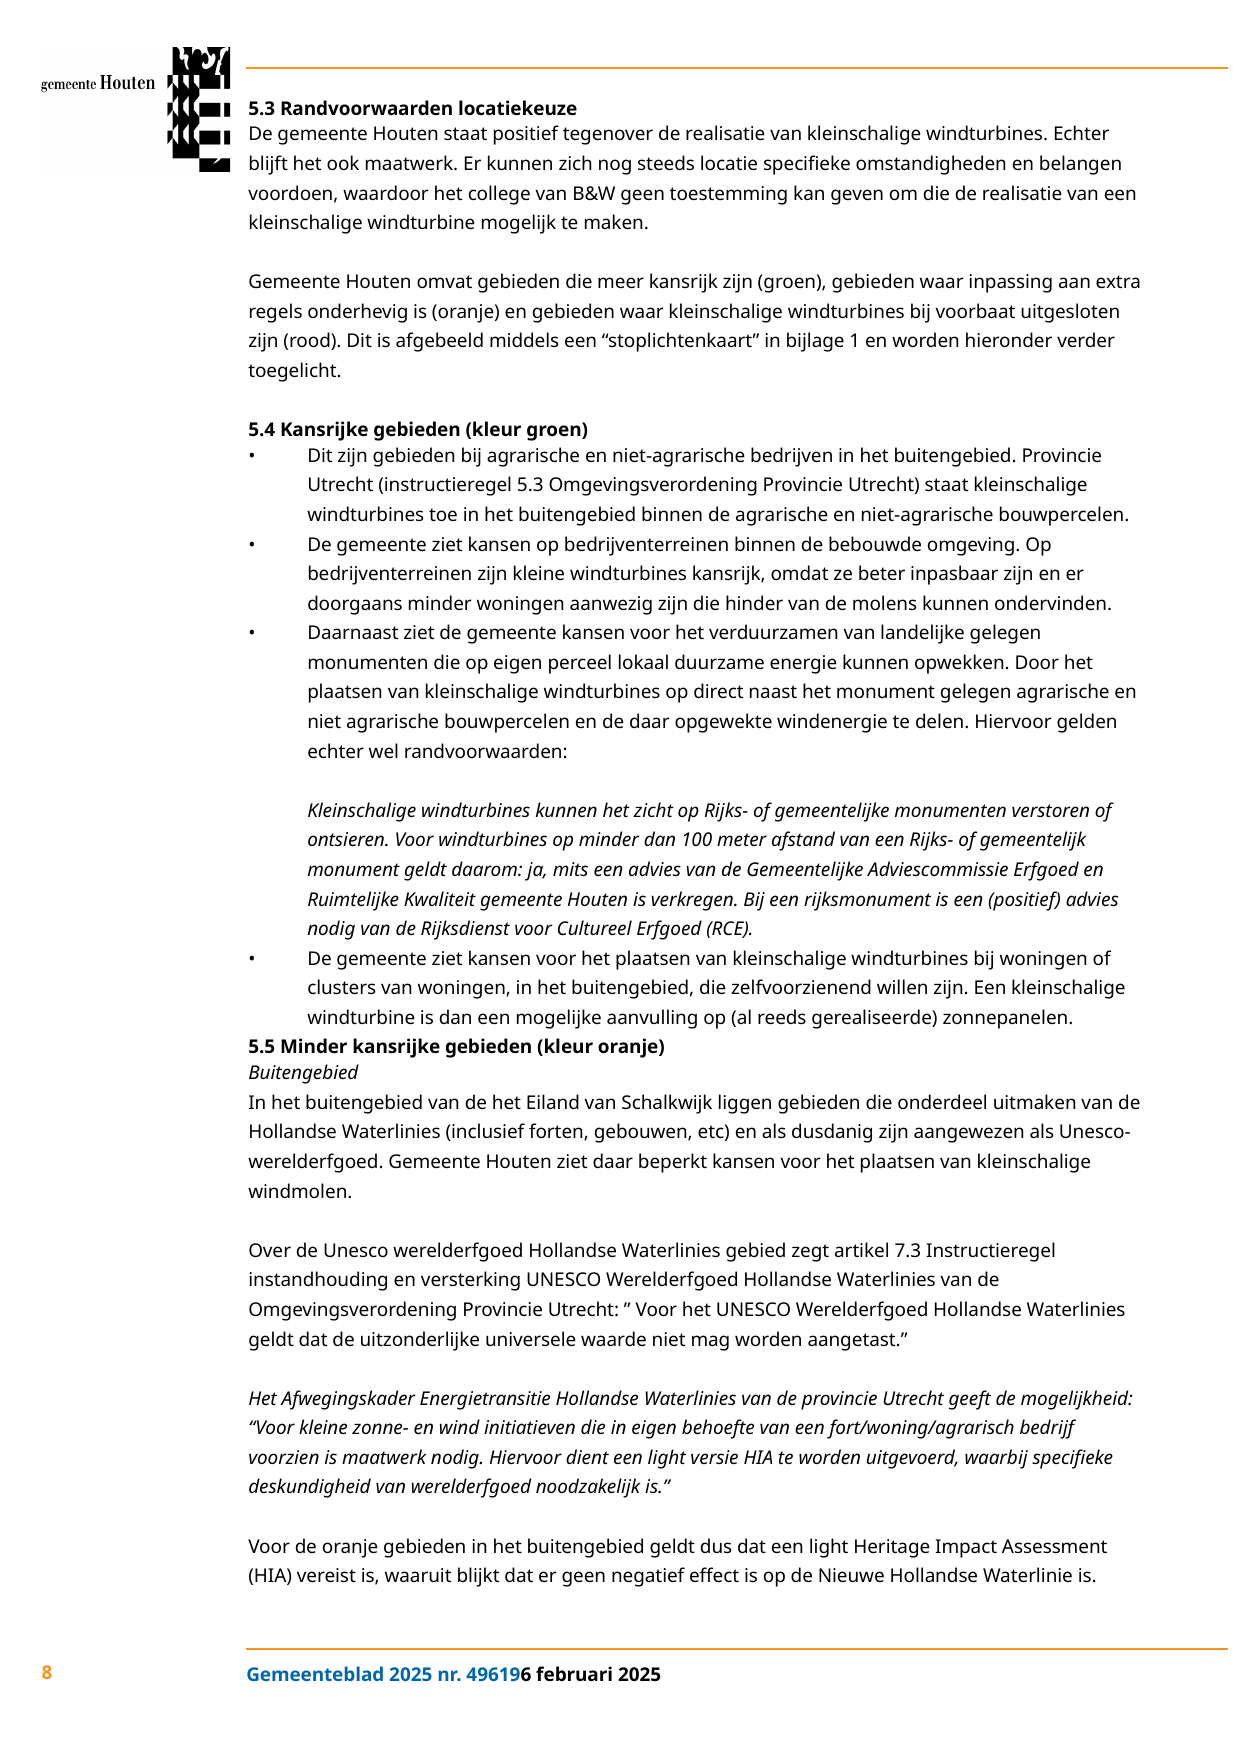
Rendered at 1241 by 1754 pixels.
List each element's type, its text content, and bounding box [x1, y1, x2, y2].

text Buitengebied [248, 1059, 1152, 1085]
list De gemeente ziet kansen op bedrijventerreinen binnen de bebouwde omgeving. Op bedrijventerreinen zijn kleine windturbines kansrijk, omdat ze beter inpasbaar zijn en er doorgaans minder woningen aanwezig zijn die hinder van de molens kunnen ondervinden. [248, 531, 1152, 616]
text 5.5 Minder kansrijke gebieden (kleur oranje) [248, 1034, 1152, 1059]
text 5.3 Randvoorwaarden locatiekeuze [248, 95, 1152, 121]
list Dit zijn gebieden bij agrarische en niet-agrarische bedrijven in het buitengebied. Provincie Utrecht (instructieregel 5.3 Omgevingsverordening Provincie Utrecht) staat kleinschalige windturbines toe in het buitengebied binnen de agrarische en niet-agrarische bouwpercelen. [248, 442, 1152, 527]
text Voor de oranje gebieden in het buitengebied geldt dus dat een light Heritage Impact Assessment (HIA) vereist is, waaruit blijkt dat er geen negatief effect is op de Nieuwe Hollandse Waterlinie is. [248, 1533, 1152, 1588]
text Over de Unesco werelderfgoed Hollandse Waterlinies gebied zegt artikel 7.3 Instructieregel instandhouding en versterking UNESCO Werelderfgoed Hollandse Waterlinies van de Omgevingsverordening Provincie Utrecht: ” Voor het UNESCO Werelderfgoed Hollandse Waterlinies geldt dat de uitzonderlijke universele waarde niet mag worden aangetast.” [248, 1237, 1152, 1351]
text In het buitengebied van de het Eiland van Schalkwijk liggen gebieden die onderdeel uitmaken van de Hollandse Waterlinies (inclusief forten, gebouwen, etc) en als dusdanig zijn aangewezen als Unesco-werelderfgoed. Gemeente Houten ziet daar beperkt kansen voor het plaatsen van kleinschalige windmolen. [248, 1089, 1152, 1203]
text Het Afwegingskader Energietransitie Hollandse Waterlinies van de provincie Utrecht geeft de mogelijkheid: “Voor kleine zonne- en wind initiatieven die in eigen behoefte van een fort/woning/agrarisch bedrijf voorzien is maatwerk nodig. Hiervoor dient een light versie HIA te worden uitgevoerd, waarbij specifieke deskundigheid van werelderfgoed noodzakelijk is.” [248, 1385, 1152, 1499]
text De gemeente Houten staat positief tegenover de realisatie van kleinschalige windturbines. Echter blijft het ook maatwerk. Er kunnen zich nog steeds locatie specifieke omstandigheden en belangen voordoen, waardoor het college van B&W geen toestemming kan geven om die de realisatie van een kleinschalige windturbine mogelijk te maken. [248, 121, 1152, 235]
text Gemeente Houten omvat gebieden die meer kansrijk zijn (groen), gebieden waar inpassing aan extra regels onderhevig is (oranje) en gebieden waar kleinschalige windturbines bij voorbaat uitgesloten zijn (rood). Dit is afgebeeld middels een “stoplichtenkaart” in bijlage 1 en worden hieronder verder toegelicht. [248, 268, 1152, 383]
list Daarnaast ziet de gemeente kansen voor het verduurzamen van landelijke gelegen monumenten die op eigen perceel lokaal duurzame energie kunnen opwekken. Door het plaatsen van kleinschalige windturbines op direct naast het monument gelegen agrarische en niet agrarische bouwpercelen en de daar opgewekte windenergie te delen. Hiervoor gelden echter wel randvoorwaarden: [248, 619, 1152, 764]
picture [41, 47, 231, 172]
text 5.4 Kansrijke gebieden (kleur groen) [248, 416, 1152, 442]
list De gemeente ziet kansen voor het plaatsen van kleinschalige windturbines bij woningen of clusters van woningen, in het buitengebied, die zelfvoorzienend willen zijn. Een kleinschalige windturbine is dan een mogelijke aanvulling op (al reeds gerealiseerde) zonnepanelen. [248, 945, 1152, 1030]
list Kleinschalige windturbines kunnen het zicht op Rijks- of gemeentelijke monumenten verstoren of ontsieren. Voor windturbines op minder dan 100 meter afstand van een Rijks- of gemeentelijk monument geldt daarom: ja, mits een advies van de Gemeentelijke Adviescommissie Erfgoed en Ruimtelijke Kwaliteit gemeente Houten is verkregen. Bij een rijksmonument is een (positief) advies nodig van de Rijksdienst voor Cultureel Erfgoed (RCE). [248, 797, 1152, 941]
